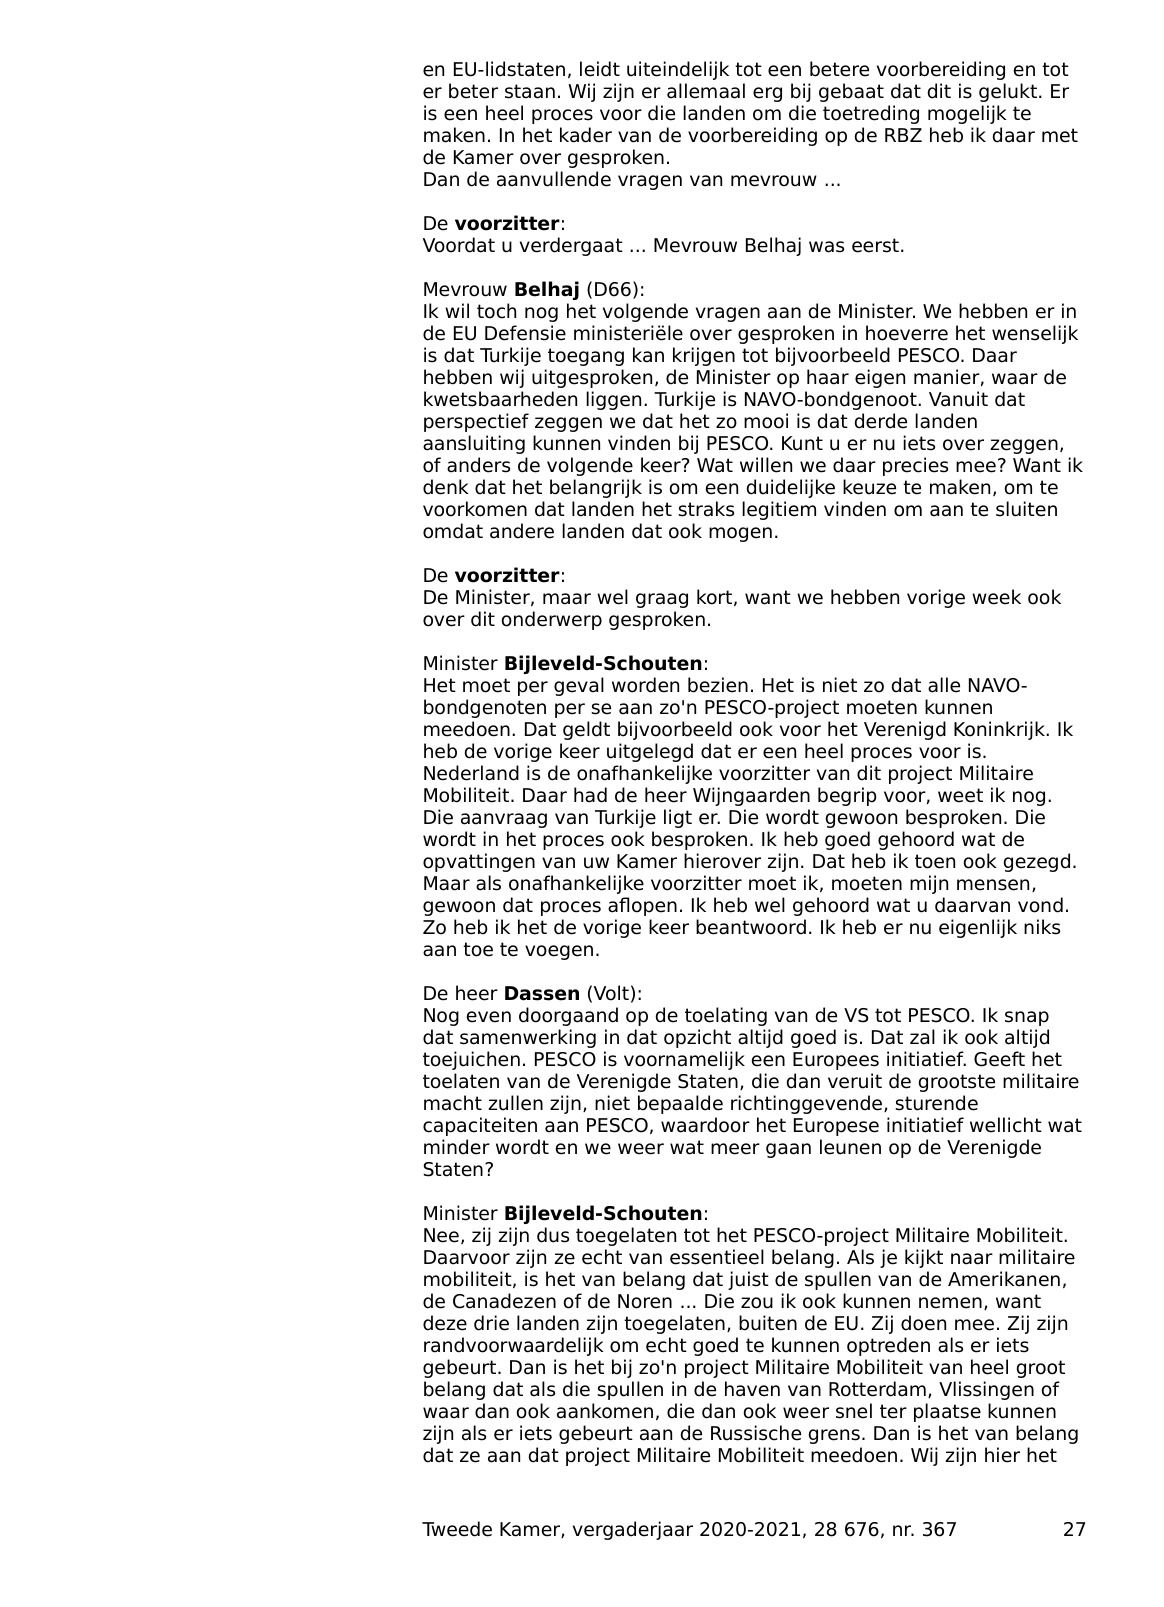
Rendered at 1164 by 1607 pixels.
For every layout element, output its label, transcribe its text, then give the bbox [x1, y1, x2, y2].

text Het moet per geval worden bezien. Het is niet zo dat alle NAVO-bondgenoten per se aan zo'n PESCO-project moeten kunnen meedoen. Dat geldt bijvoorbeeld ook voor het Verenigd Koninkrijk. Ik heb de vorige keer uitgelegd dat er een heel proces voor is. Nederland is de onafhankelijke voorzitter van dit project Militaire Mobiliteit. Daar had de heer Wijngaarden begrip voor, weet ik nog. Die aanvraag van Turkije ligt er. Die wordt gewoon besproken. Die wordt in het proces ook besproken. Ik heb goed gehoord wat de opvattingen van uw Kamer hierover zijn. Dat heb ik toen ook gezegd. Maar als onafhankelijke voorzitter moet ik, moeten mijn mensen, gewoon dat proces aflopen. Ik heb wel gehoord wat u daarvan vond. Zo heb ik het de vorige keer beantwoord. Ik heb er nu eigenlijk niks aan toe te voegen. [422, 675, 1087, 961]
text De voorzitter: [422, 213, 1087, 235]
text en EU-lidstaten, leidt uiteindelijk tot een betere voorbereiding en tot er beter staan. Wij zijn er allemaal erg bij gebaat dat dit is gelukt. Er is een heel proces voor die landen om die toetreding mogelijk te maken. In het kader van de voorbereiding op de RBZ heb ik daar met de Kamer over gesproken. [422, 59, 1087, 169]
text Minister Bijleveld-Schouten: [422, 653, 1087, 675]
text Mevrouw Belhaj (D66): [422, 279, 1087, 301]
text De voorzitter: [422, 565, 1087, 587]
text Voordat u verdergaat ... Mevrouw Belhaj was eerst. [422, 235, 1087, 257]
text Dan de aanvullende vragen van mevrouw ... [422, 169, 1087, 191]
text Nog even doorgaand op de toelating van de VS tot PESCO. Ik snap dat samenwerking in dat opzicht altijd goed is. Dat zal ik ook altijd toejuichen. PESCO is voornamelijk een Europees initiatief. Geeft het toelaten van de Verenigde Staten, die dan veruit de grootste militaire macht zullen zijn, niet bepaalde richtinggevende, sturende capaciteiten aan PESCO, waardoor het Europese initiatief wellicht wat minder wordt en we weer wat meer gaan leunen op de Verenigde Staten? [422, 1005, 1087, 1181]
text Ik wil toch nog het volgende vragen aan de Minister. We hebben er in de EU Defensie ministeriële over gesproken in hoeverre het wenselijk is dat Turkije toegang kan krijgen tot bijvoorbeeld PESCO. Daar hebben wij uitgesproken, de Minister op haar eigen manier, waar de kwetsbaarheden liggen. Turkije is NAVO-bondgenoot. Vanuit dat perspectief zeggen we dat het zo mooi is dat derde landen aansluiting kunnen vinden bij PESCO. Kunt u er nu iets over zeggen, of anders de volgende keer? Wat willen we daar precies mee? Want ik denk dat het belangrijk is om een duidelijke keuze te maken, om te voorkomen dat landen het straks legitiem vinden om aan te sluiten omdat andere landen dat ook mogen. [422, 301, 1087, 543]
text De Minister, maar wel graag kort, want we hebben vorige week ook over dit onderwerp gesproken. [422, 587, 1087, 631]
text De heer Dassen (Volt): [422, 983, 1087, 1005]
text Minister Bijleveld-Schouten: [422, 1203, 1087, 1225]
text Nee, zij zijn dus toegelaten tot het PESCO-project Militaire Mobiliteit. Daarvoor zijn ze echt van essentieel belang. Als je kijkt naar militaire mobiliteit, is het van belang dat juist de spullen van de Amerikanen, de Canadezen of de Noren ... Die zou ik ook kunnen nemen, want deze drie landen zijn toegelaten, buiten de EU. Zij doen mee. Zij zijn randvoorwaardelijk om echt goed te kunnen optreden als er iets gebeurt. Dan is het bij zo'n project Militaire Mobiliteit van heel groot belang dat als die spullen in de haven van Rotterdam, Vlissingen of waar dan ook aankomen, die dan ook weer snel ter plaatse kunnen zijn als er iets gebeurt aan de Russische grens. Dan is het van belang dat ze aan dat project Militaire Mobiliteit meedoen. Wij zijn hier het [422, 1225, 1087, 1467]
